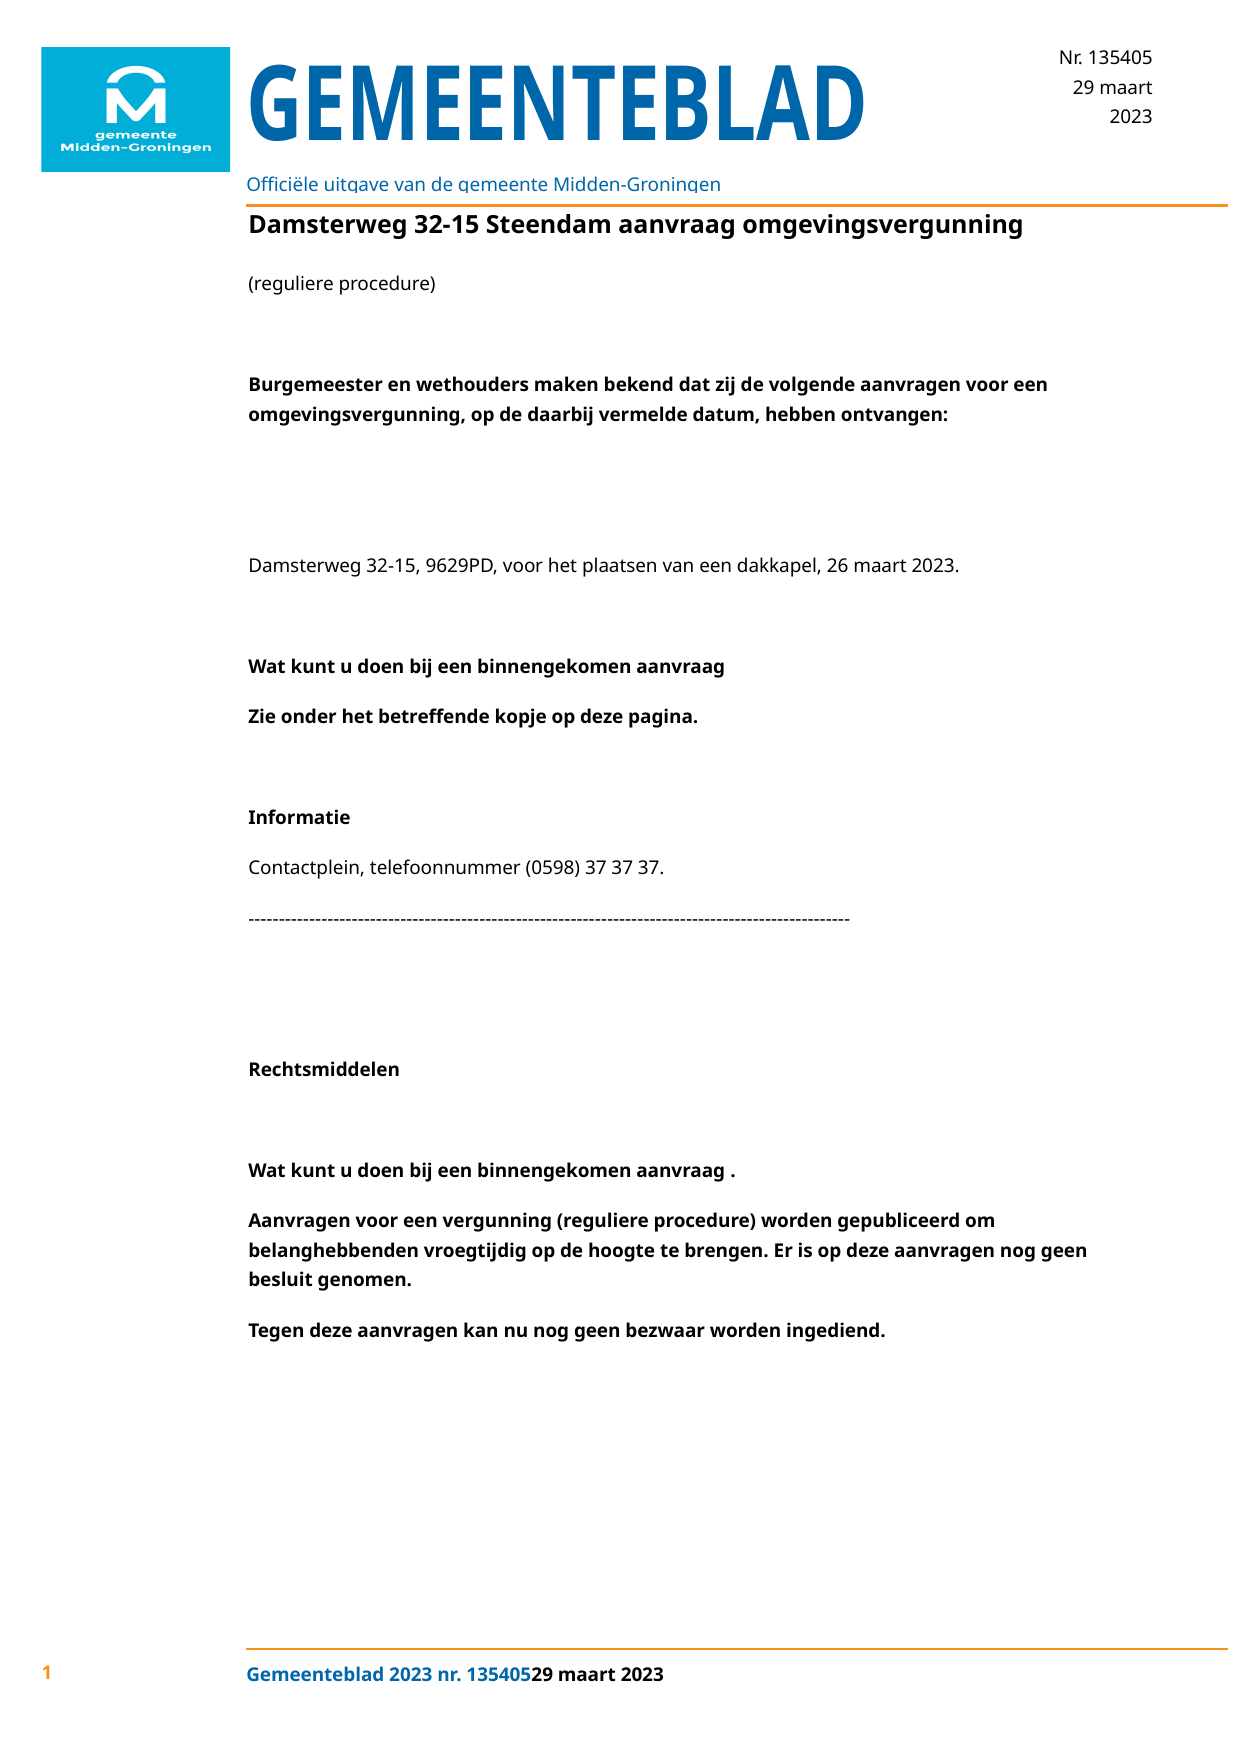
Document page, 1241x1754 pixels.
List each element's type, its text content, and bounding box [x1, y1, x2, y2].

picture [184, 146, 190, 153]
text Burgemeester en wethouders maken bekend dat zij de volgende aanvragen voor een omgevingsvergunning, op de daarbij vermelde datum, hebben ontvangen: [248, 371, 1152, 426]
text Informatie [248, 804, 1152, 830]
text Contactplein, telefoonnummer (0598) 37 37 37. [248, 854, 1152, 880]
text Rechtsmiddelen [248, 1056, 1152, 1082]
text Damsterweg 32-15 Steendam aanvraag omgevingsvergunning [248, 207, 1152, 241]
text Tegen deze aanvragen kan nu nog geen bezwaar worden ingediend. [248, 1317, 1152, 1343]
text Damsterweg 32-15, 9629PD, voor het plaatsen van een dakkapel, 26 maart 2023. [248, 552, 1152, 578]
text --------------------------------------------------------------------------------------------------- [248, 905, 1152, 931]
text Wat kunt u doen bij een binnengekomen aanvraag [248, 653, 1152, 678]
picture [108, 66, 164, 82]
picture [107, 89, 165, 122]
text (reguliere procedure) [248, 270, 1152, 296]
text Aanvragen voor een vergunning (reguliere procedure) worden gepubliceerd om belanghebbenden vroegtijdig op de hoogte te brengen. Er is op deze aanvragen nog geen besluit genomen. [248, 1207, 1152, 1292]
text Zie onder het betreffende kopje op deze pagina. [248, 703, 1152, 729]
text Wat kunt u doen bij een binnengekomen aanvraag . [248, 1157, 1152, 1183]
